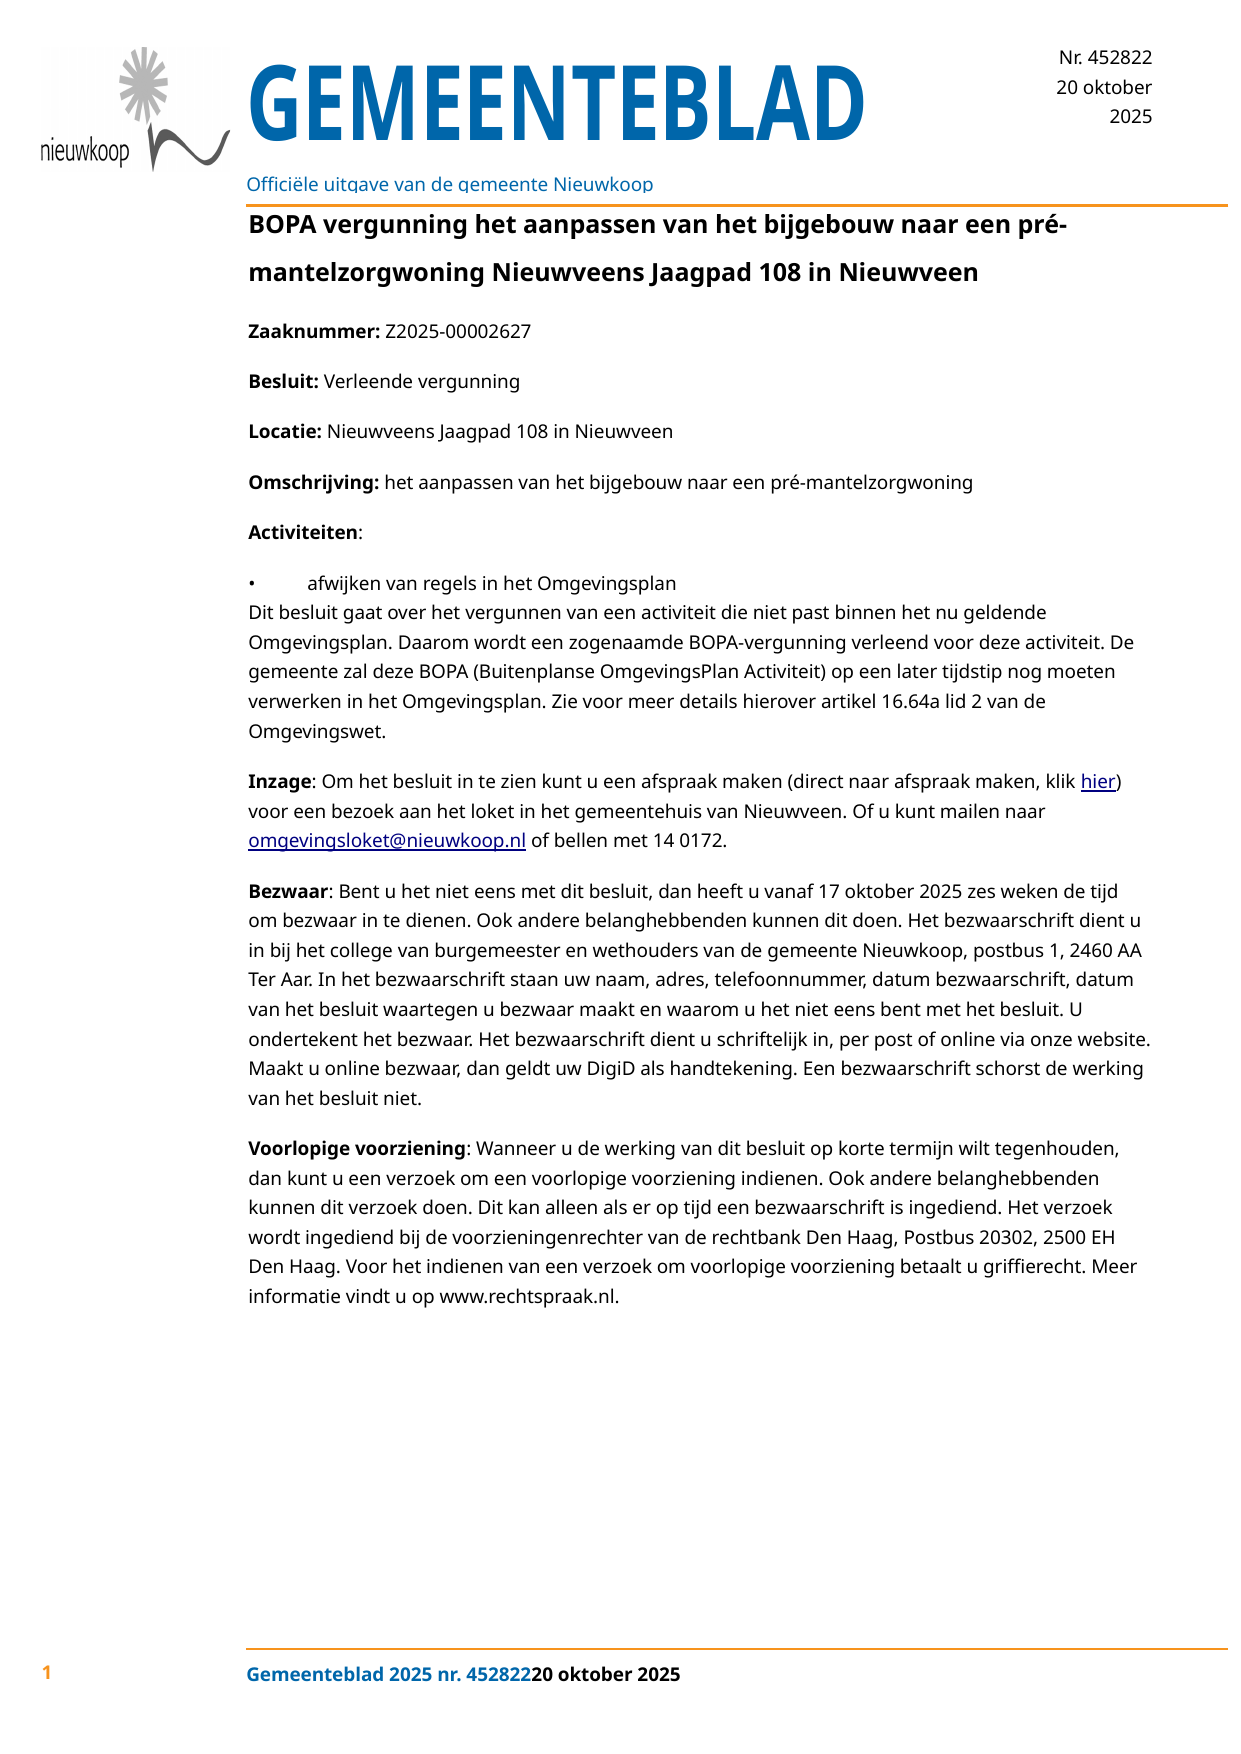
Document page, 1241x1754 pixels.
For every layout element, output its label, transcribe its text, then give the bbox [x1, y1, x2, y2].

list afwijken van regels in het Omgevingsplan [248, 570, 1152, 596]
text Zaaknummer: Z2025-00002627 [248, 318, 1152, 344]
text Dit besluit gaat over het vergunnen van een activiteit die niet past binnen het nu geldende Omgevingsplan. Daarom wordt een zogenaamde BOPA-vergunning verleend voor deze activiteit. De gemeente zal deze BOPA (Buitenplanse OmgevingsPlan Activiteit) op een later tijdstip nog moeten verwerken in het Omgevingsplan. Zie voor meer details hierover artikel 16.64a lid 2 van de Omgevingswet. [248, 599, 1152, 744]
text Activiteiten: [248, 519, 1152, 545]
text Inzage: Om het besluit in te zien kunt u een afspraak maken (direct naar afspraak maken, klik hier) voor een bezoek aan het loket in het gemeentehuis van Nieuwveen. Of u kunt mailen naar omgevingsloket@nieuwkoop.nl of bellen met 14 0172. [248, 768, 1152, 853]
text Besluit: Verleende vergunning [248, 368, 1152, 394]
text Locatie: Nieuwveens Jaagpad 108 in Nieuwveen [248, 419, 1152, 444]
text BOPA vergunning het aanpassen van het bijgebouw naar een pré-mantelzorgwoning Nieuwveens Jaagpad 108 in Nieuwveen [248, 207, 1152, 288]
text Omschrijving: het aanpassen van het bijgebouw naar een pré-mantelzorgwoning [248, 469, 1152, 495]
text Voorlopige voorziening: Wanneer u de werking van dit besluit op korte termijn wilt tegenhouden, dan kunt u een verzoek om een voorlopige voorziening indienen. Ook andere belanghebbenden kunnen dit verzoek doen. Dit kan alleen als er op tijd een bezwaarschrift is ingediend. Het verzoek wordt ingediend bij de voorzieningenrechter van de rechtbank Den Haag, Postbus 20302, 2500 EH Den Haag. Voor het indienen van een verzoek om voorlopige voorziening betaalt u griffierecht. Meer informatie vindt u op www.rechtspraak.nl. [248, 1135, 1152, 1309]
picture [41, 47, 231, 172]
text Bezwaar: Bent u het niet eens met dit besluit, dan heeft u vanaf 17 oktober 2025 zes weken de tijd om bezwaar in te dienen. Ook andere belanghebbenden kunnen dit doen. Het bezwaarschrift dient u in bij het college van burgemeester en wethouders van de gemeente Nieuwkoop, postbus 1, 2460 AA Ter Aar. In het bezwaarschrift staan uw naam, adres, telefoonnummer, datum bezwaarschrift, datum van het besluit waartegen u bezwaar maakt en waarom u het niet eens bent met het besluit. U ondertekent het bezwaar. Het bezwaarschrift dient u schriftelijk in, per post of online via onze website. Maakt u online bezwaar, dan geldt uw DigiD als handtekening. Een bezwaarschrift schorst de werking van het besluit niet. [248, 878, 1152, 1111]
